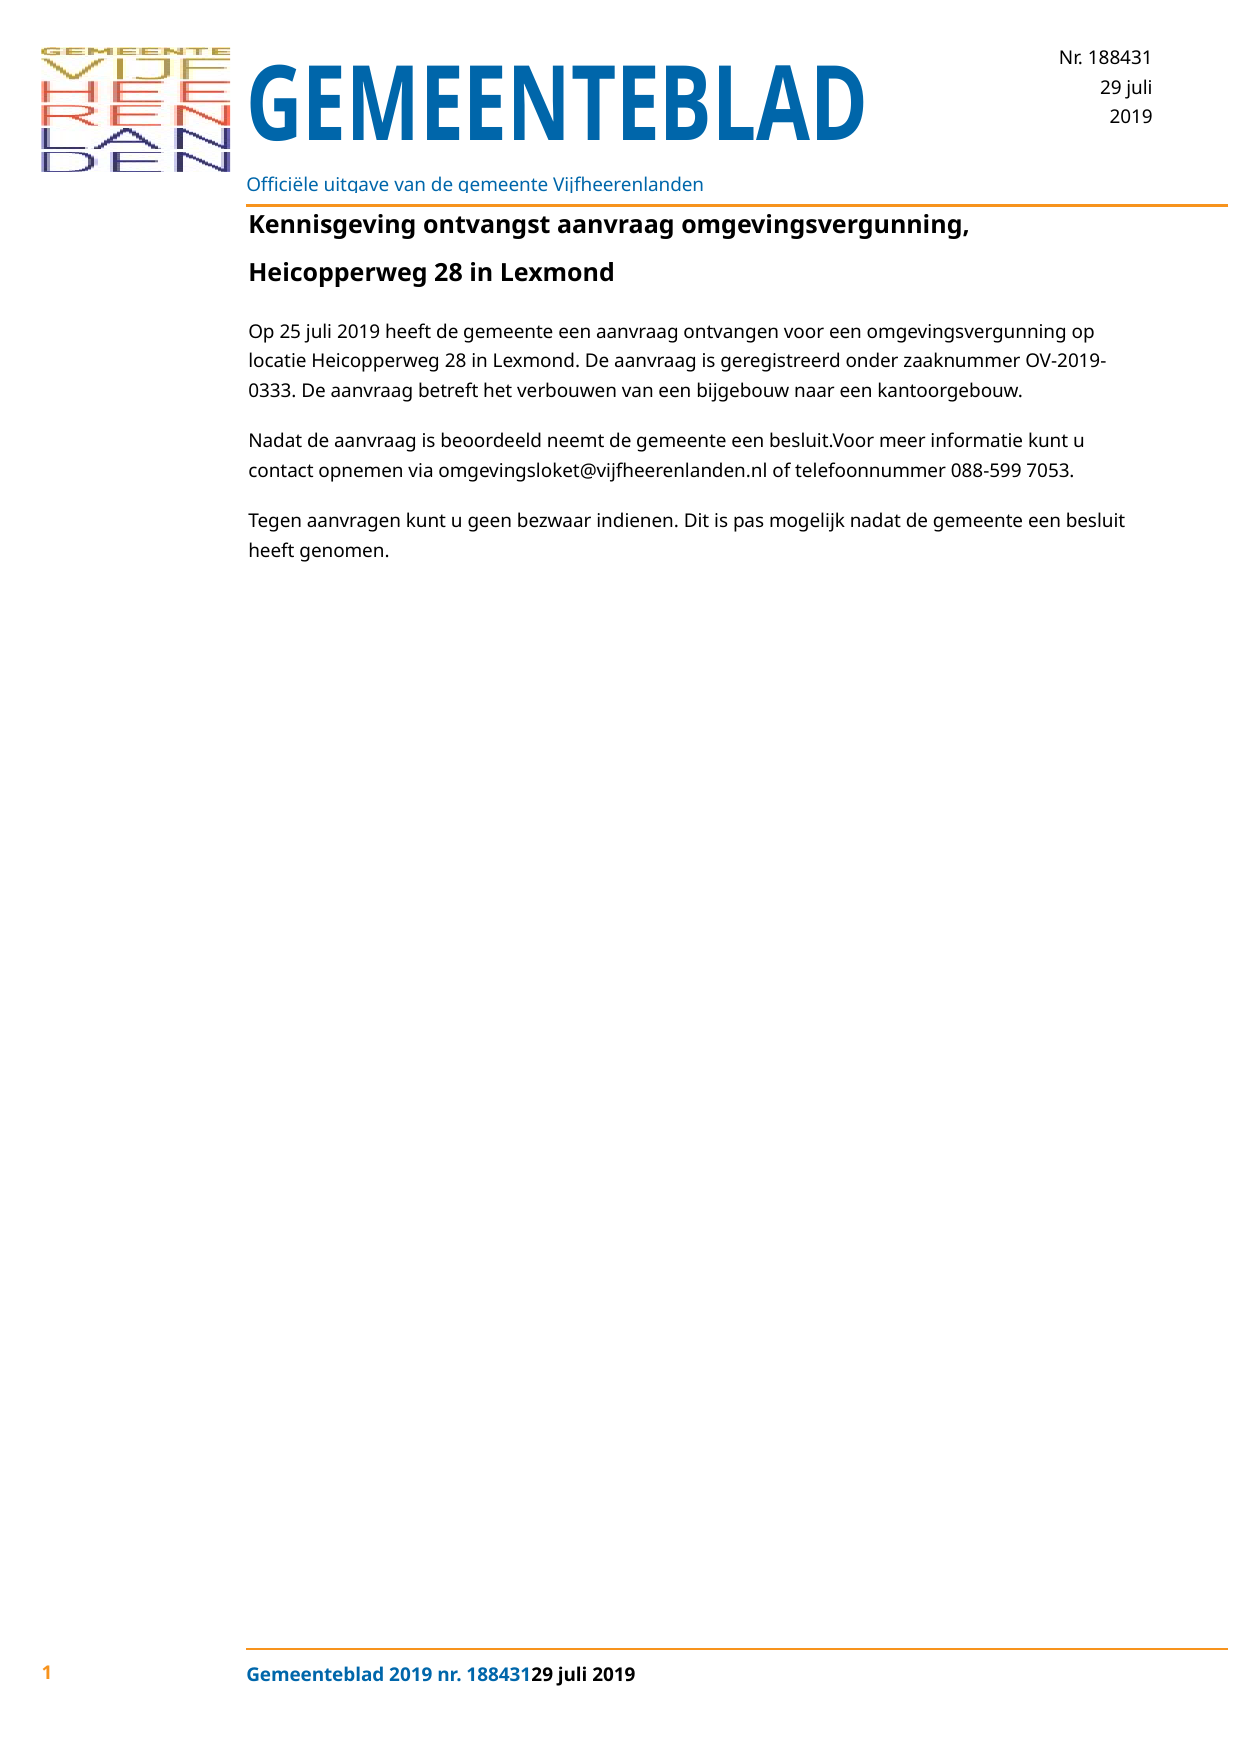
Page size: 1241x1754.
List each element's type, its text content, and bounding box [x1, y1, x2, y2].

text Nadat de aanvraag is beoordeeld neemt de gemeente een besluit.Voor meer informatie kunt u contact opnemen via omgevingsloket@vijfheerenlanden.nl of telefoonnummer 088-599 7053. [248, 427, 1152, 483]
text Tegen aanvragen kunt u geen bezwaar indienen. Dit is pas mogelijk nadat de gemeente een besluit heeft genomen. [248, 507, 1152, 563]
text Kennisgeving ontvangst aanvraag omgevingsvergunning, Heicopperweg 28 in Lexmond [248, 207, 1152, 288]
picture [41, 47, 231, 172]
text Op 25 juli 2019 heeft de gemeente een aanvraag ontvangen voor een omgevingsvergunning op locatie Heicopperweg 28 in Lexmond. De aanvraag is geregistreerd onder zaaknummer OV-2019-0333. De aanvraag betreft het verbouwen van een bijgebouw naar een kantoorgebouw. [248, 318, 1152, 403]
